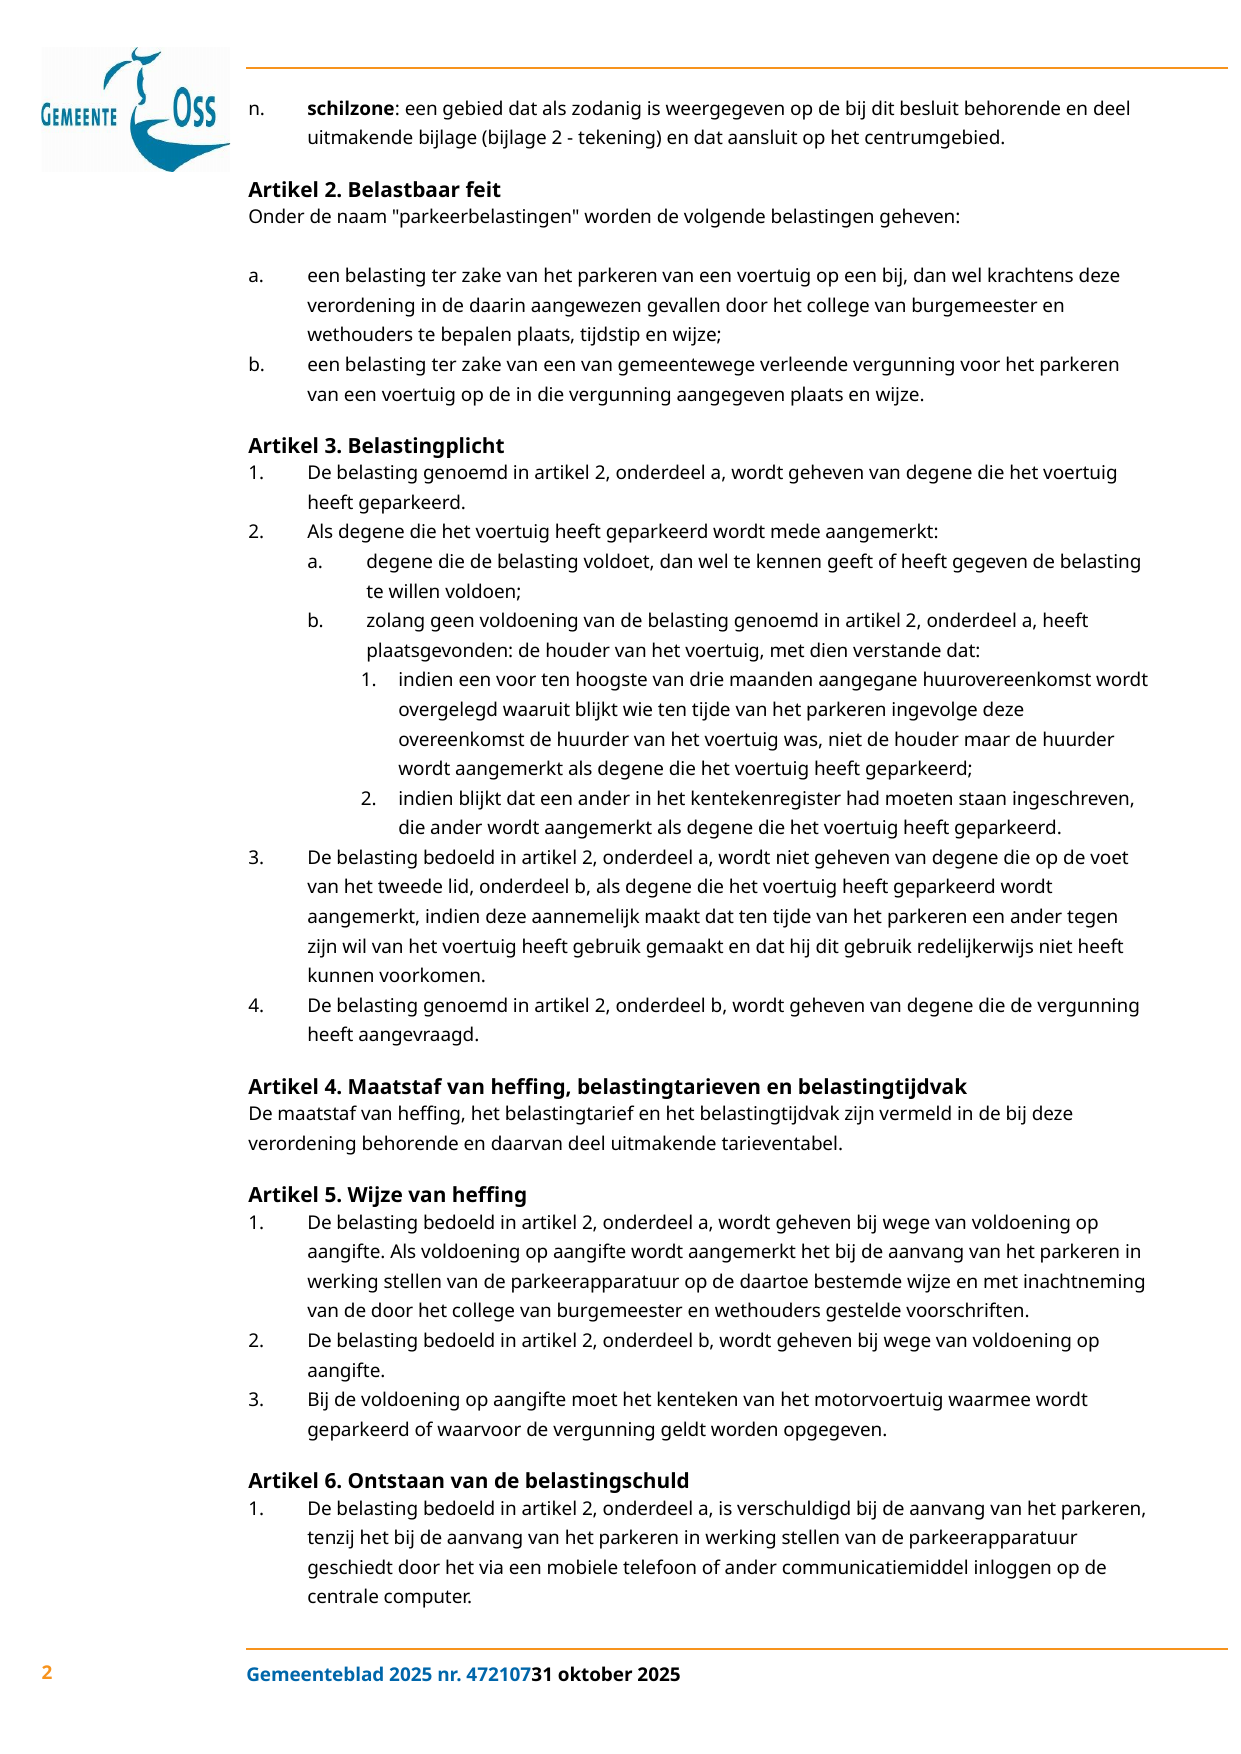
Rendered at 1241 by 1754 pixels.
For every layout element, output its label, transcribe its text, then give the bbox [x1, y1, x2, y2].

list De belasting bedoeld in artikel 2, onderdeel b, wordt geheven bij wege van voldoening op aangifte. [248, 1327, 1152, 1383]
text Artikel 3. Belastingplicht [248, 431, 1152, 459]
list een belasting ter zake van een van gemeentewege verleende vergunning voor het parkeren van een voertuig op de in die vergunning aangegeven plaats en wijze. [248, 351, 1152, 406]
list indien een voor ten hoogste van drie maanden aangegane huurovereenkomst wordt overgelegd waaruit blijkt wie ten tijde van het parkeren ingevolge deze overeenkomst de huurder van het voertuig was, niet de houder maar de huurder wordt aangemerkt als degene die het voertuig heeft geparkeerd; [361, 667, 1152, 781]
text De maatstaf van heffing, het belastingtarief en het belastingtijdvak zijn vermeld in de bij deze verordening behorende en daarvan deel uitmakende tarieventabel. [248, 1101, 1152, 1156]
list De belasting bedoeld in artikel 2, onderdeel a, wordt niet geheven van degene die op de voet van het tweede lid, onderdeel b, als degene die het voertuig heeft geparkeerd wordt aangemerkt, indien deze aannemelijk maakt dat ten tijde van het parkeren een ander tegen zijn wil van het voertuig heeft gebruik gemaakt en dat hij dit gebruik redelijkerwijs niet heeft kunnen voorkomen. [248, 844, 1152, 988]
text Artikel 2. Belastbaar feit [248, 175, 1152, 203]
text Artikel 5. Wijze van heffing [248, 1181, 1152, 1209]
text Artikel 6. Ontstaan van de belastingschuld [248, 1466, 1152, 1495]
list Als degene die het voertuig heeft geparkeerd wordt mede aangemerkt: [248, 519, 1152, 544]
list degene die de belasting voldoet, dan wel te kennen geeft of heeft gegeven de belasting te willen voldoen; [307, 548, 1152, 604]
list een belasting ter zake van het parkeren van een voertuig op een bij, dan wel krachtens deze verordening in de daarin aangewezen gevallen door het college van burgemeester en wethouders te bepalen plaats, tijdstip en wijze; [248, 262, 1152, 347]
list indien blijkt dat een ander in het kentekenregister had moeten staan ingeschreven, die ander wordt aangemerkt als degene die het voertuig heeft geparkeerd. [361, 785, 1152, 840]
list Bij de voldoening op aangifte moet het kenteken van het motorvoertuig waarmee wordt geparkeerd of waarvoor de vergunning geldt worden opgegeven. [248, 1386, 1152, 1442]
text Artikel 4. Maatstaf van heffing, belastingtarieven en belastingtijdvak [248, 1072, 1152, 1101]
list De belasting bedoeld in artikel 2, onderdeel a, wordt geheven bij wege van voldoening op aangifte. Als voldoening op aangifte wordt aangemerkt het bij de aanvang van het parkeren in werking stellen van de parkeerapparatuur op de daartoe bestemde wijze en met inachtneming van de door het college van burgemeester en wethouders gestelde voorschriften. [248, 1209, 1152, 1323]
list schilzone: een gebied dat als zodanig is weergegeven op de bij dit besluit behorende en deel uitmakende bijlage (bijlage 2 - tekening) en dat aansluit op het centrumgebied. [248, 95, 1152, 150]
picture [41, 47, 231, 172]
list De belasting genoemd in artikel 2, onderdeel b, wordt geheven van degene die de vergunning heeft aangevraagd. [248, 992, 1152, 1047]
list zolang geen voldoening van de belasting genoemd in artikel 2, onderdeel a, heeft plaatsgevonden: de houder van het voertuig, met dien verstande dat: [307, 607, 1152, 663]
text Onder de naam "parkeerbelastingen" worden de volgende belastingen geheven: [248, 203, 1152, 229]
list De belasting bedoeld in artikel 2, onderdeel a, is verschuldigd bij de aanvang van het parkeren, tenzij het bij de aanvang van het parkeren in werking stellen van de parkeerapparatuur geschiedt door het via een mobiele telefoon of ander communicatiemiddel inloggen op de centrale computer. [248, 1495, 1152, 1609]
list De belasting genoemd in artikel 2, onderdeel a, wordt geheven van degene die het voertuig heeft geparkeerd. [248, 459, 1152, 515]
